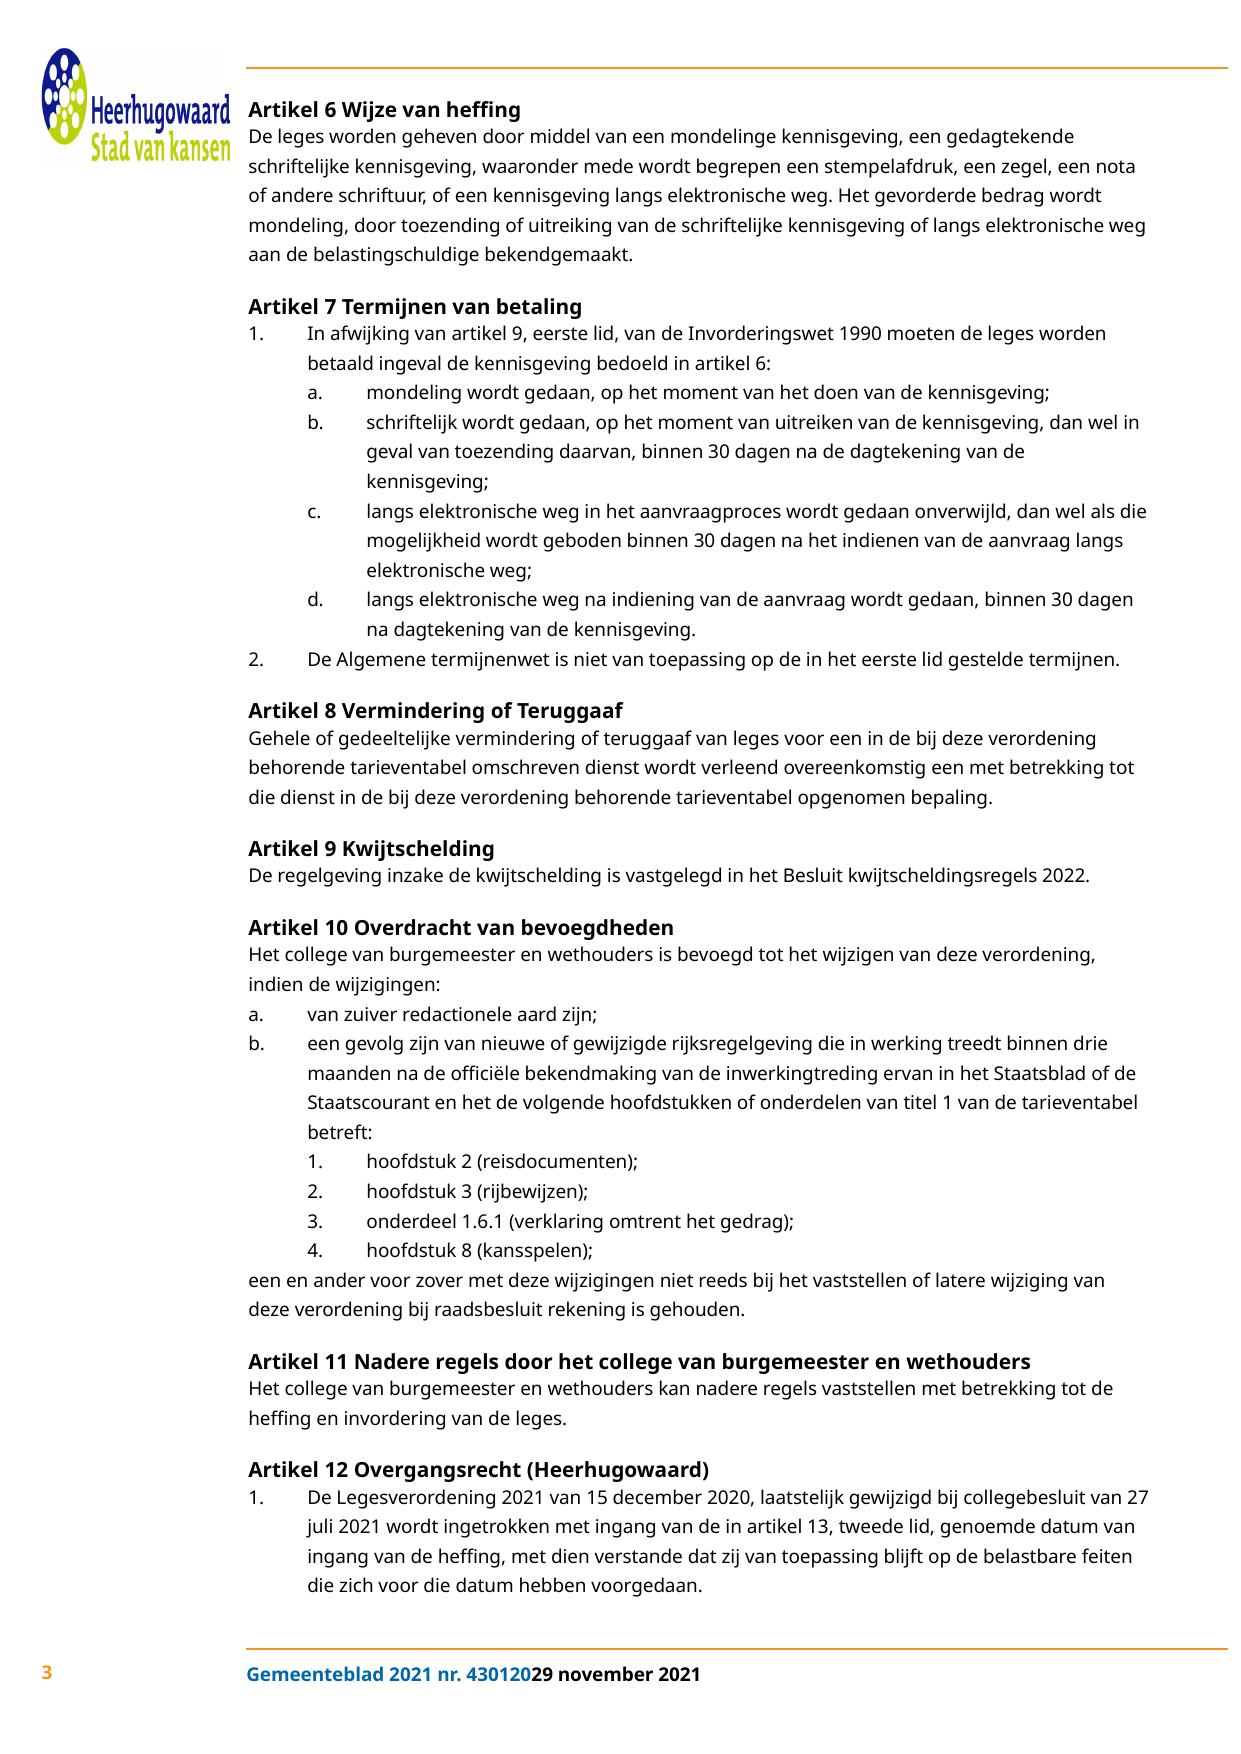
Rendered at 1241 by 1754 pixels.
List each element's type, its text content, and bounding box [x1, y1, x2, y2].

text Artikel 8 Vermindering of Teruggaaf [248, 696, 1152, 725]
picture [41, 47, 231, 172]
text Artikel 9 Kwijtschelding [248, 834, 1152, 863]
text Artikel 6 Wijze van heffing [248, 95, 1152, 123]
text Artikel 10 Overdracht van bevoegdheden [248, 913, 1152, 942]
list hoofdstuk 8 (kansspelen); [307, 1237, 1152, 1263]
text De leges worden geheven door middel van een mondelinge kennisgeving, een gedagtekende schriftelijke kennisgeving, waaronder mede wordt begrepen een stempelafdruk, een zegel, een nota of andere schriftuur, of een kennisgeving langs elektronische weg. Het gevorderde bedrag wordt mondeling, door toezending of uitreiking van de schriftelijke kennisgeving of langs elektronische weg aan de belastingschuldige bekendgemaakt. [248, 123, 1152, 267]
list De Algemene termijnenwet is niet van toepassing op de in het eerste lid gestelde termijnen. [248, 646, 1152, 672]
list De Legesverordening 2021 van 15 december 2020, laatstelijk gewijzigd bij collegebesluit van 27 juli 2021 wordt ingetrokken met ingang van de in artikel 13, tweede lid, genoemde datum van ingang van de heffing, met dien verstande dat zij van toepassing blijft op de belastbare feiten die zich voor die datum hebben voorgedaan. [248, 1484, 1152, 1598]
text Artikel 11 Nadere regels door het college van burgemeester en wethouders [248, 1347, 1152, 1375]
list In afwijking van artikel 9, eerste lid, van de Invorderingswet 1990 moeten de leges worden betaald ingeval de kennisgeving bedoeld in artikel 6: [248, 320, 1152, 376]
text Gehele of gedeeltelijke vermindering of teruggaaf van leges voor een in de bij deze verordening behorende tarieventabel omschreven dienst wordt verleend overeenkomstig een met betrekking tot die dienst in de bij deze verordening behorende tarieventabel opgenomen bepaling. [248, 725, 1152, 809]
text De regelgeving inzake de kwijtschelding is vastgelegd in het Besluit kwijtscheldingsregels 2022. [248, 863, 1152, 888]
text een en ander voor zover met deze wijzigingen niet reeds bij het vaststellen of latere wijziging van deze verordening bij raadsbesluit rekening is gehouden. [248, 1267, 1152, 1322]
text Artikel 12 Overgangsrecht (Heerhugowaard) [248, 1455, 1152, 1484]
list hoofdstuk 2 (reisdocumenten); [307, 1149, 1152, 1174]
list schriftelijk wordt gedaan, op het moment van uitreiken van de kennisgeving, dan wel in geval van toezending daarvan, binnen 30 dagen na de dagtekening van de kennisgeving; [307, 409, 1152, 494]
text Het college van burgemeester en wethouders is bevoegd tot het wijzigen van deze verordening, indien de wijzigingen: [248, 942, 1152, 997]
list hoofdstuk 3 (rijbewijzen); [307, 1178, 1152, 1204]
list onderdeel 1.6.1 (verklaring omtrent het gedrag); [307, 1208, 1152, 1233]
text Het college van burgemeester en wethouders kan nadere regels vaststellen met betrekking tot de heffing en invordering van de leges. [248, 1375, 1152, 1431]
list mondeling wordt gedaan, op het moment van het doen van de kennisgeving; [307, 379, 1152, 405]
list een gevolg zijn van nieuwe of gewijzigde rijksregelgeving die in werking treedt binnen drie maanden na de officiële bekendmaking van de inwerkingtreding ervan in het Staatsblad of de Staatscourant en het de volgende hoofdstukken of onderdelen van titel 1 van de tarieventabel betreft: [248, 1030, 1152, 1145]
list langs elektronische weg na indiening van de aanvraag wordt gedaan, binnen 30 dagen na dagtekening van de kennisgeving. [307, 587, 1152, 642]
text Artikel 7 Termijnen van betaling [248, 292, 1152, 320]
list langs elektronische weg in het aanvraagproces wordt gedaan onverwijld, dan wel als die mogelijkheid wordt geboden binnen 30 dagen na het indienen van de aanvraag langs elektronische weg; [307, 498, 1152, 583]
list van zuiver redactionele aard zijn; [248, 1001, 1152, 1026]
